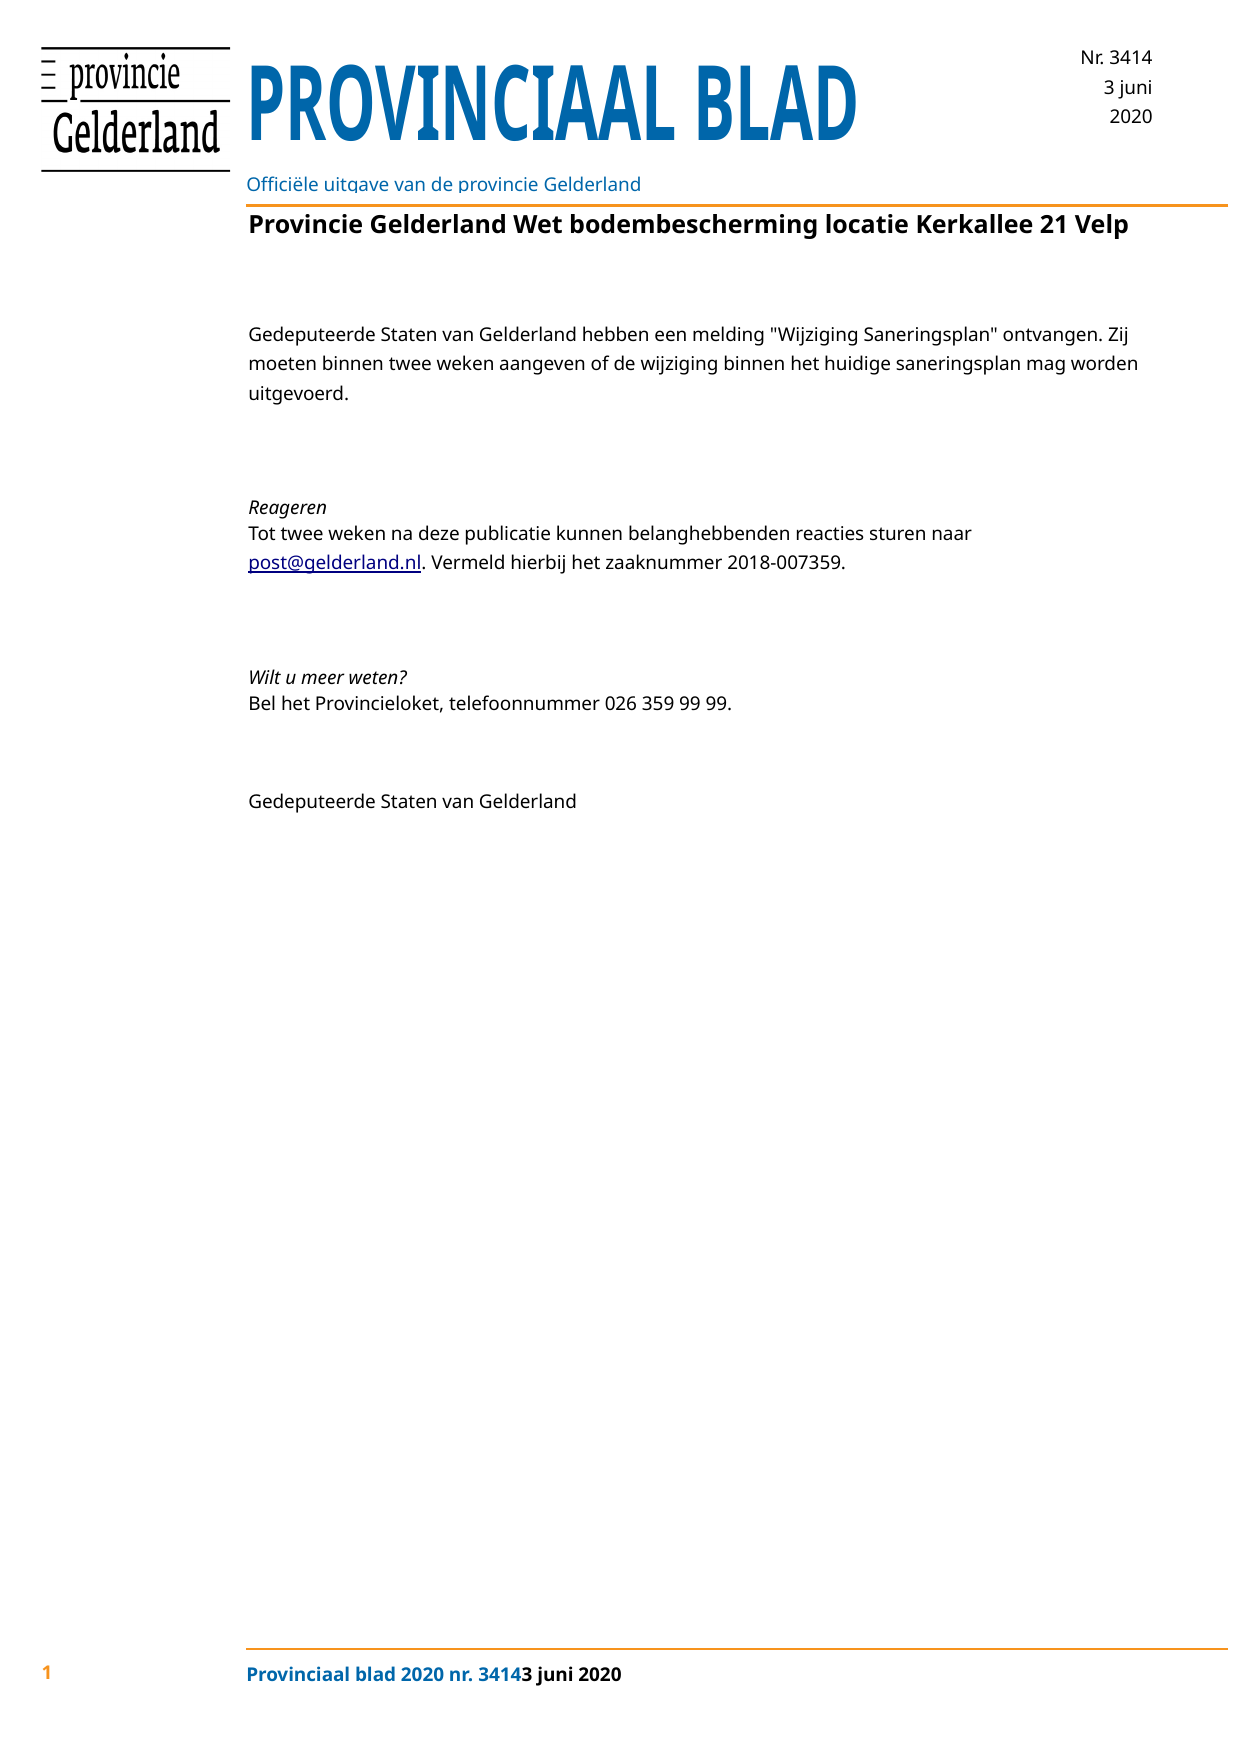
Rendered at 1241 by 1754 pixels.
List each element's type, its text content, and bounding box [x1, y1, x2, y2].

picture [41, 47, 231, 172]
text Reageren [248, 494, 1152, 520]
text Gedeputeerde Staten van Gelderland [248, 788, 1152, 814]
text Gedeputeerde Staten van Gelderland hebben een melding "Wijziging Saneringsplan" ontvangen. Zij moeten binnen twee weken aangeven of de wijziging binnen het huidige saneringsplan mag worden uitgevoerd. [248, 321, 1152, 406]
text Bel het Provincieloket, telefoonnummer 026 359 99 99. [248, 690, 1152, 715]
text Wilt u meer weten? [248, 664, 1152, 690]
text Provincie Gelderland Wet bodembescherming locatie Kerkallee 21 Velp [248, 207, 1152, 241]
text Tot twee weken na deze publicatie kunnen belanghebbenden reacties sturen naar post@gelderland.nl. Vermeld hierbij het zaaknummer 2018-007359. [248, 520, 1152, 575]
